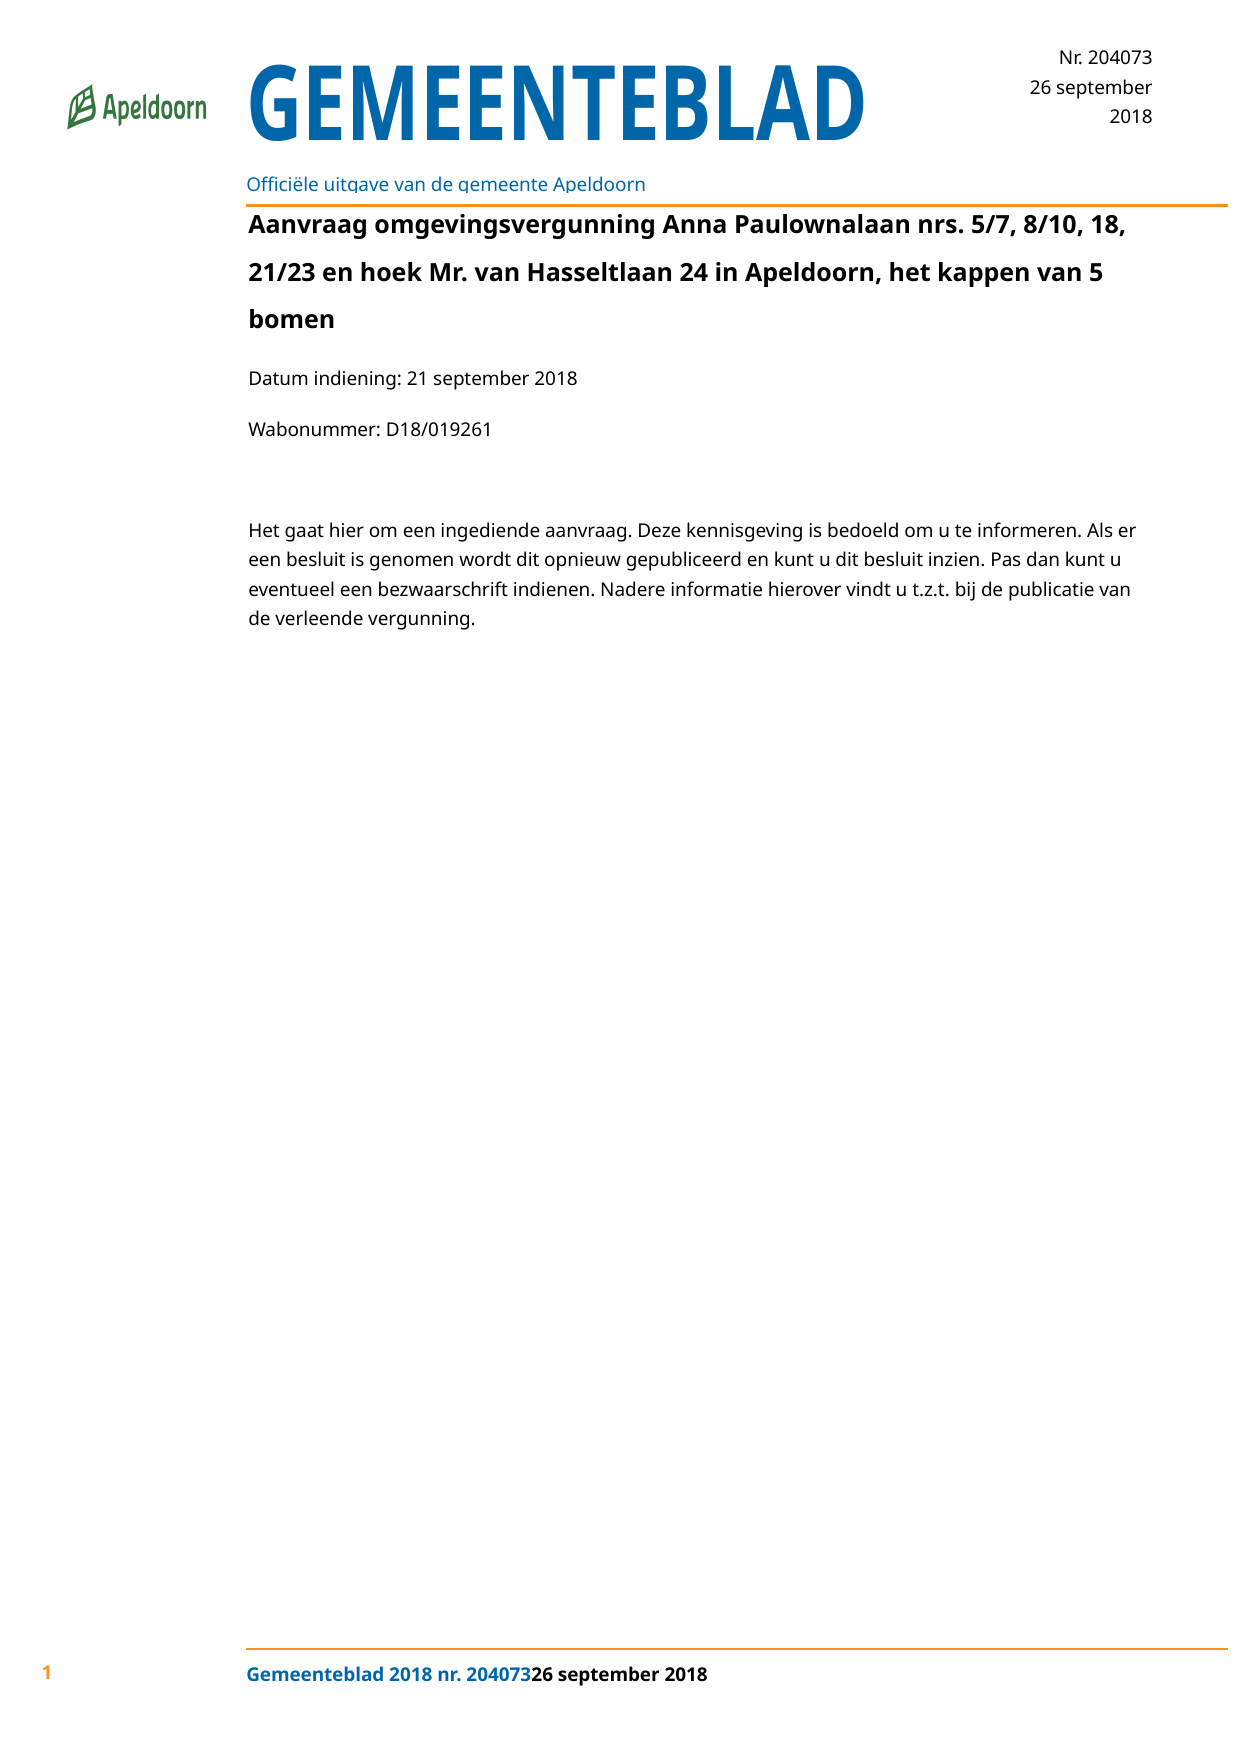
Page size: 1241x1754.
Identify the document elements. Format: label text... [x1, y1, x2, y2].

text Wabonummer: D18/019261 [248, 416, 1152, 442]
text Het gaat hier om een ingediende aanvraag. Deze kennisgeving is bedoeld om u te informeren. Als er een besluit is genomen wordt dit opnieuw gepubliceerd en kunt u dit besluit inzien. Pas dan kunt u eventueel een bezwaarschrift indienen. Nadere informatie hierover vindt u t.z.t. bij de publicatie van de verleende vergunning. [248, 517, 1152, 631]
text Aanvraag omgevingsvergunning Anna Paulownalaan nrs. 5/7, 8/10, 18, 21/23 en hoek Mr. van Hasseltlaan 24 in Apeldoorn, het kappen van 5 bomen [248, 207, 1152, 336]
text Datum indiening: 21 september 2018 [248, 366, 1152, 391]
picture [41, 47, 231, 172]
